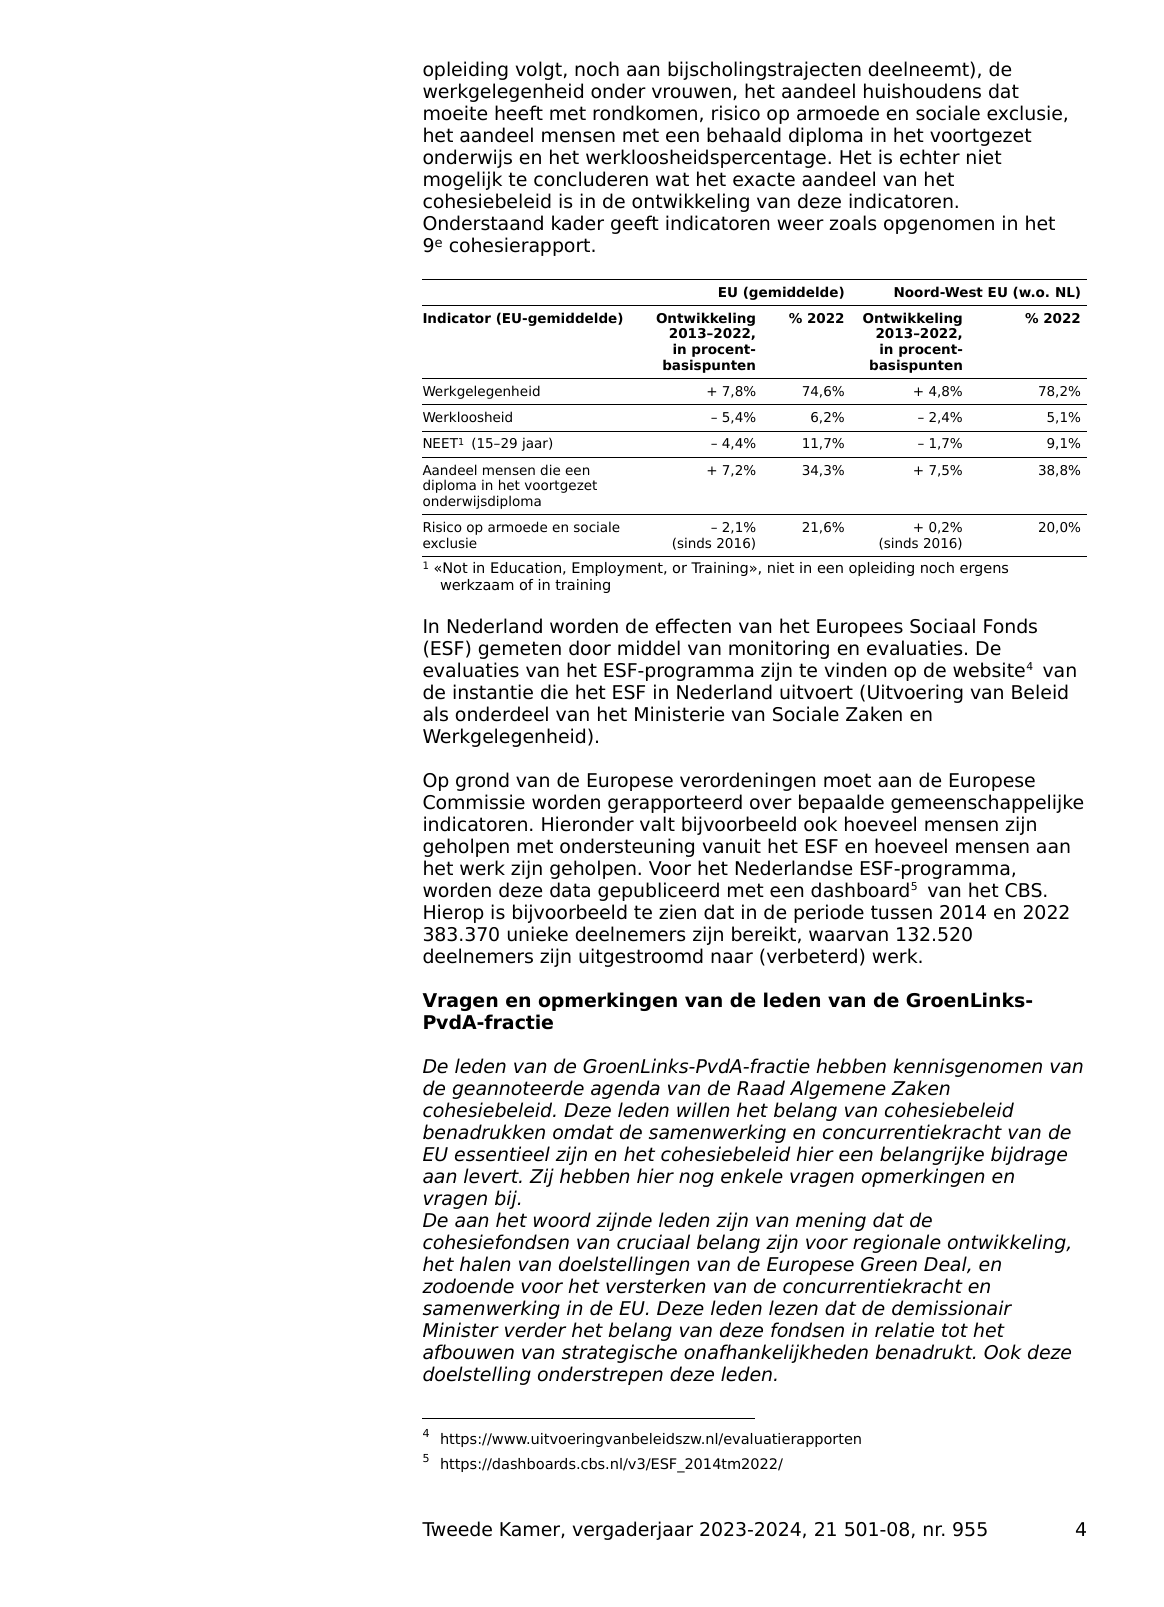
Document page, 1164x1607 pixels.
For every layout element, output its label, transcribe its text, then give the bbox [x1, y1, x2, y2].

subtitle Vragen en opmerkingen van de leden van de GroenLinks-PvdA-fractie [422, 990, 1087, 1034]
table_cell % 2022 [969, 306, 1087, 378]
table_cell 78,2% [969, 379, 1087, 404]
table_cell 21,6% [762, 515, 850, 556]
table_cell – 2,4% [850, 405, 968, 431]
table_cell 34,3% [762, 458, 850, 514]
table_cell + 4,8% [850, 379, 968, 404]
table_cell – 1,7% [850, 432, 968, 457]
table_cell Werkloosheid [422, 405, 644, 431]
table_cell 9,1% [969, 432, 1087, 457]
table_cell Risico op armoede en sociale exclusie [422, 515, 644, 556]
text De leden van de GroenLinks-PvdA-fractie hebben kennisgenomen van de geannoteerde agenda van de Raad Algemene Zaken cohesiebeleid. Deze leden willen het belang van cohesiebeleid benadrukken omdat de samenwerking en concurrentiekracht van de EU essentieel zijn en het cohesiebeleid hier een belangrijke bijdrage aan levert. Zij hebben hier nog enkele vragen opmerkingen en vragen bij. [422, 1056, 1087, 1210]
table_cell + 7,8% [644, 379, 762, 404]
table_cell NEET1 (15–29 jaar) [422, 432, 644, 457]
table_header [422, 280, 644, 305]
table_cell 6,2% [762, 405, 850, 431]
table_cell – 4,4% [644, 432, 762, 457]
table_header Noord-West EU (w.o. NL) [850, 280, 1087, 305]
text https://dashboards.cbs.nl/v3/ESF_2014tm2022/ [422, 1452, 1087, 1474]
table_cell + 0,2% (sinds 2016) [850, 515, 968, 556]
table_header EU (gemiddelde) [644, 280, 850, 305]
table_cell % 2022 [762, 306, 850, 378]
text In Nederland worden de effecten van het Europees Sociaal Fonds (ESF) gemeten door middel van monitoring en evaluaties. De evaluaties van het ESF-programma zijn te vinden op de website van de instantie die het ESF in Nederland uitvoert (Uitvoering van Beleid als onderdeel van het Ministerie van Sociale Zaken en Werkgelegenheid). [422, 616, 1087, 748]
table_cell – 2,1% (sinds 2016) [644, 515, 762, 556]
table_cell 5,1% [969, 405, 1087, 431]
table_cell Werkgelegenheid [422, 379, 644, 404]
table_cell Indicator (EU-gemiddelde) [422, 306, 644, 378]
table_cell 20,0% [969, 515, 1087, 556]
table_cell Aandeel mensen die een diploma in het voortgezet onderwijsdiploma [422, 458, 644, 514]
table_cell 38,8% [969, 458, 1087, 514]
table_cell Ontwikkeling 2013–2022, in procent-basispunten [850, 306, 968, 378]
table_cell 74,6% [762, 379, 850, 404]
table_cell 11,7% [762, 432, 850, 457]
text opleiding volgt, noch aan bijscholingstrajecten deelneemt), de werkgelegenheid onder vrouwen, het aandeel huishoudens dat moeite heeft met rondkomen, risico op armoede en sociale exclusie, het aandeel mensen met een behaald diploma in het voortgezet onderwijs en het werkloosheidspercentage. Het is echter niet mogelijk te concluderen wat het exacte aandeel van het cohesiebeleid is in de ontwikkeling van deze indicatoren. Onderstaand kader geeft indicatoren weer zoals opgenomen in het 9e cohesierapport. [422, 59, 1087, 257]
table_cell + 7,2% [644, 458, 762, 514]
text De aan het woord zijnde leden zijn van mening dat de cohesiefondsen van cruciaal belang zijn voor regionale ontwikkeling, het halen van doelstellingen van de Europese Green Deal, en zodoende voor het versterken van de concurrentiekracht en samenwerking in de EU. Deze leden lezen dat de demissionair Minister verder het belang van deze fondsen in relatie tot het afbouwen van strategische onafhankelijkheden benadrukt. Ook deze doelstelling onderstrepen deze leden. [422, 1210, 1087, 1386]
text https://www.uitvoeringvanbeleidszw.nl/evaluatierapporten [422, 1427, 1087, 1449]
table_cell 1 «Not in Education, Employment, or Training», niet in een opleiding noch ergens werkzaam of in training [422, 557, 1087, 594]
text Op grond van de Europese verordeningen moet aan de Europese Commissie worden gerapporteerd over bepaalde gemeenschappelijke indicatoren. Hieronder valt bijvoorbeeld ook hoeveel mensen zijn geholpen met ondersteuning vanuit het ESF en hoeveel mensen aan het werk zijn geholpen. Voor het Nederlandse ESF-programma, worden deze data gepubliceerd met een dashboard van het CBS. Hierop is bijvoorbeeld te zien dat in de periode tussen 2014 en 2022 383.370 unieke deelnemers zijn bereikt, waarvan 132.520 deelnemers zijn uitgestroomd naar (verbeterd) werk. [422, 770, 1087, 968]
table_cell – 5,4% [644, 405, 762, 431]
table_cell Ontwikkeling 2013–2022, in procent-basispunten [644, 306, 762, 378]
table_cell + 7,5% [850, 458, 968, 514]
